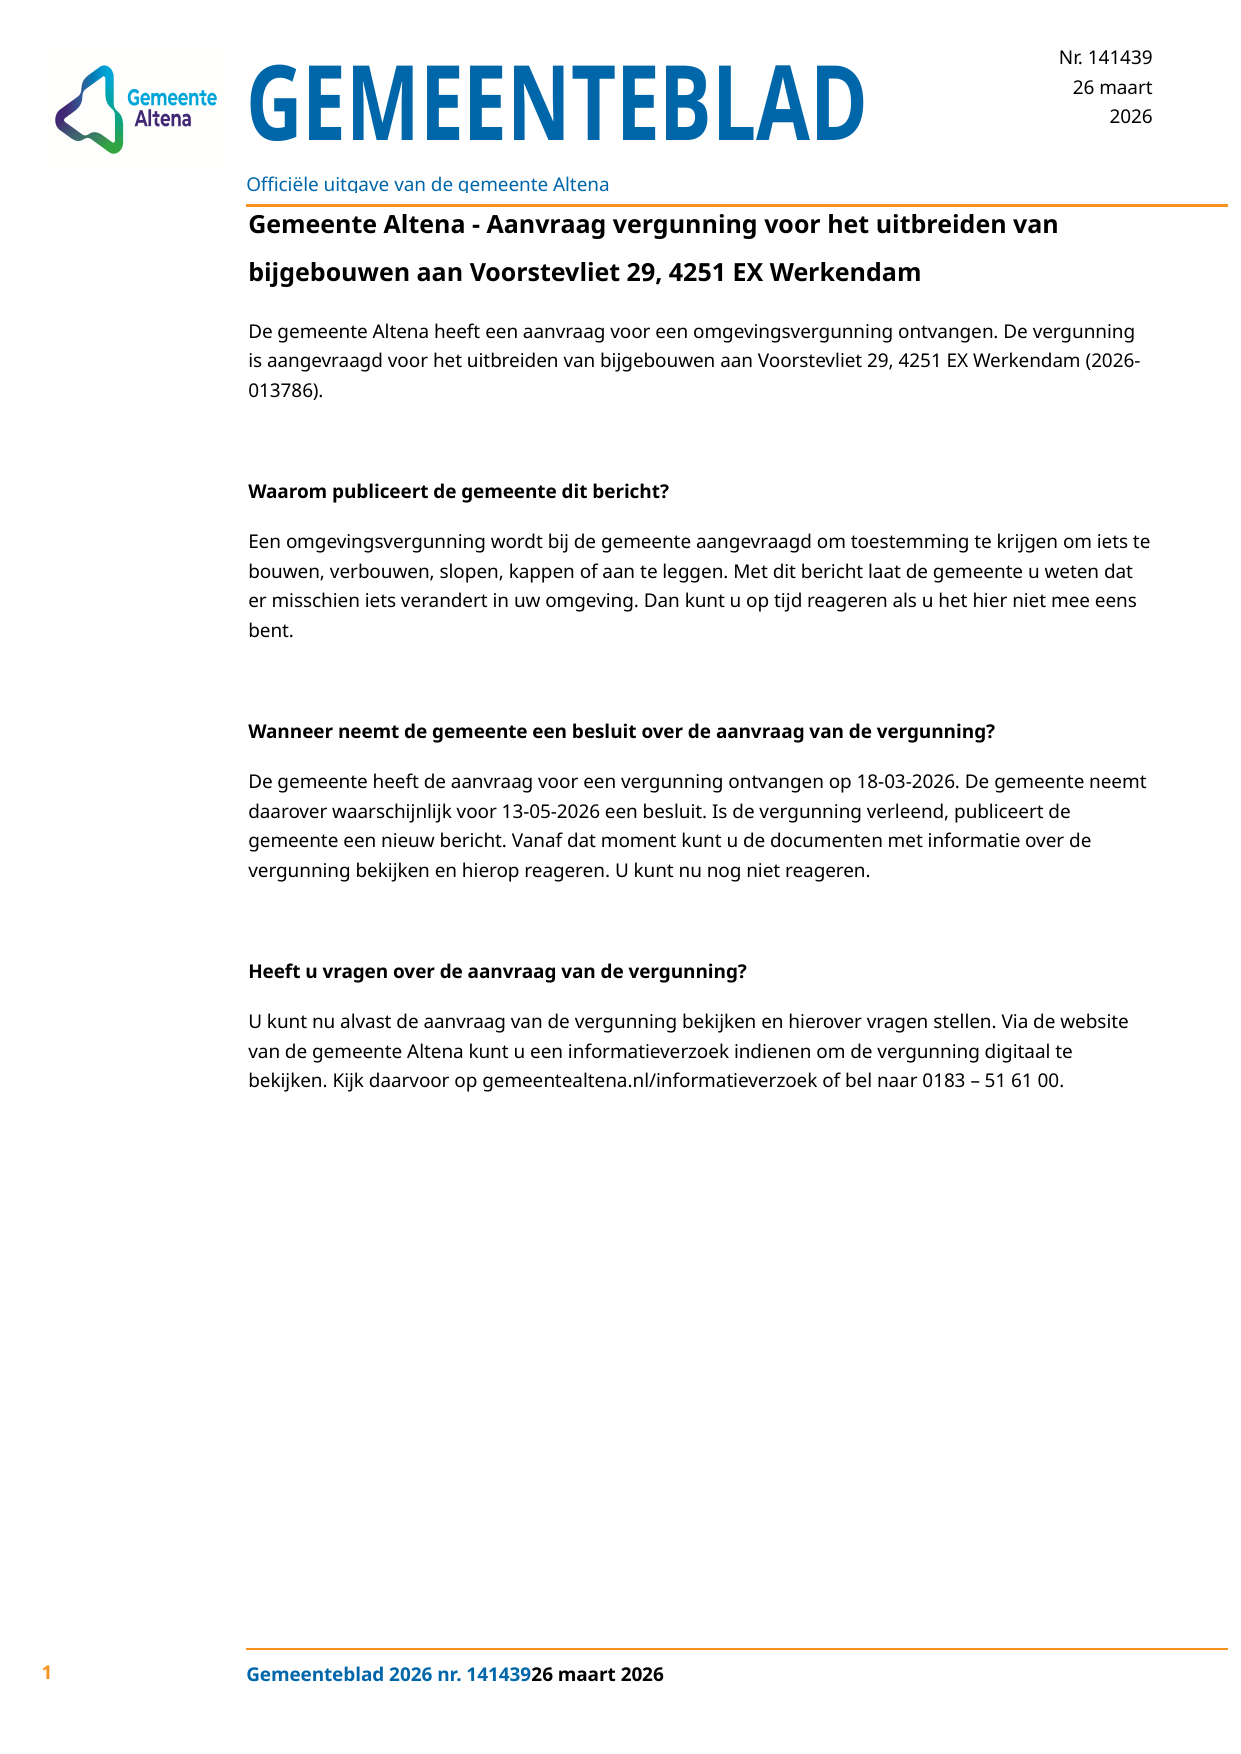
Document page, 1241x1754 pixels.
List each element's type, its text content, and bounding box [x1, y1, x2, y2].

text U kunt nu alvast de aanvraag van de vergunning bekijken en hierover vragen stellen. Via de website van de gemeente Altena kunt u een informatieverzoek indienen om de vergunning digitaal te bekijken. Kijk daarvoor op gemeentealtena.nl/informatieverzoek of bel naar 0183 – 51 61 00. [248, 1008, 1152, 1093]
text Gemeente Altena - Aanvraag vergunning voor het uitbreiden van bijgebouwen aan Voorstevliet 29, 4251 EX Werkendam [248, 207, 1152, 288]
text Wanneer neemt de gemeente een besluit over de aanvraag van de vergunning? [248, 718, 1152, 744]
text Waarom publiceert de gemeente dit bericht? [248, 478, 1152, 504]
text Een omgevingsvergunning wordt bij de gemeente aangevraagd om toestemming te krijgen om iets te bouwen, verbouwen, slopen, kappen of aan te leggen. Met dit bericht laat de gemeente u weten dat er misschien iets verandert in uw omgeving. Dan kunt u op tijd reageren als u het hier niet mee eens bent. [248, 528, 1152, 643]
text De gemeente Altena heeft een aanvraag voor een omgevingsvergunning ontvangen. De vergunning is aangevraagd voor het uitbreiden van bijgebouwen aan Voorstevliet 29, 4251 EX Werkendam (2026-013786). [248, 318, 1152, 403]
text De gemeente heeft de aanvraag voor een vergunning ontvangen op 18-03-2026. De gemeente neemt daarover waarschijnlijk voor 13-05-2026 een besluit. Is de vergunning verleend, publiceert de gemeente een nieuw bericht. Vanaf dat moment kunt u de documenten met informatie over de vergunning bekijken en hierop reageren. U kunt nu nog niet reageren. [248, 768, 1152, 883]
text Heeft u vragen over de aanvraag van de vergunning? [248, 958, 1152, 984]
picture [41, 47, 231, 172]
